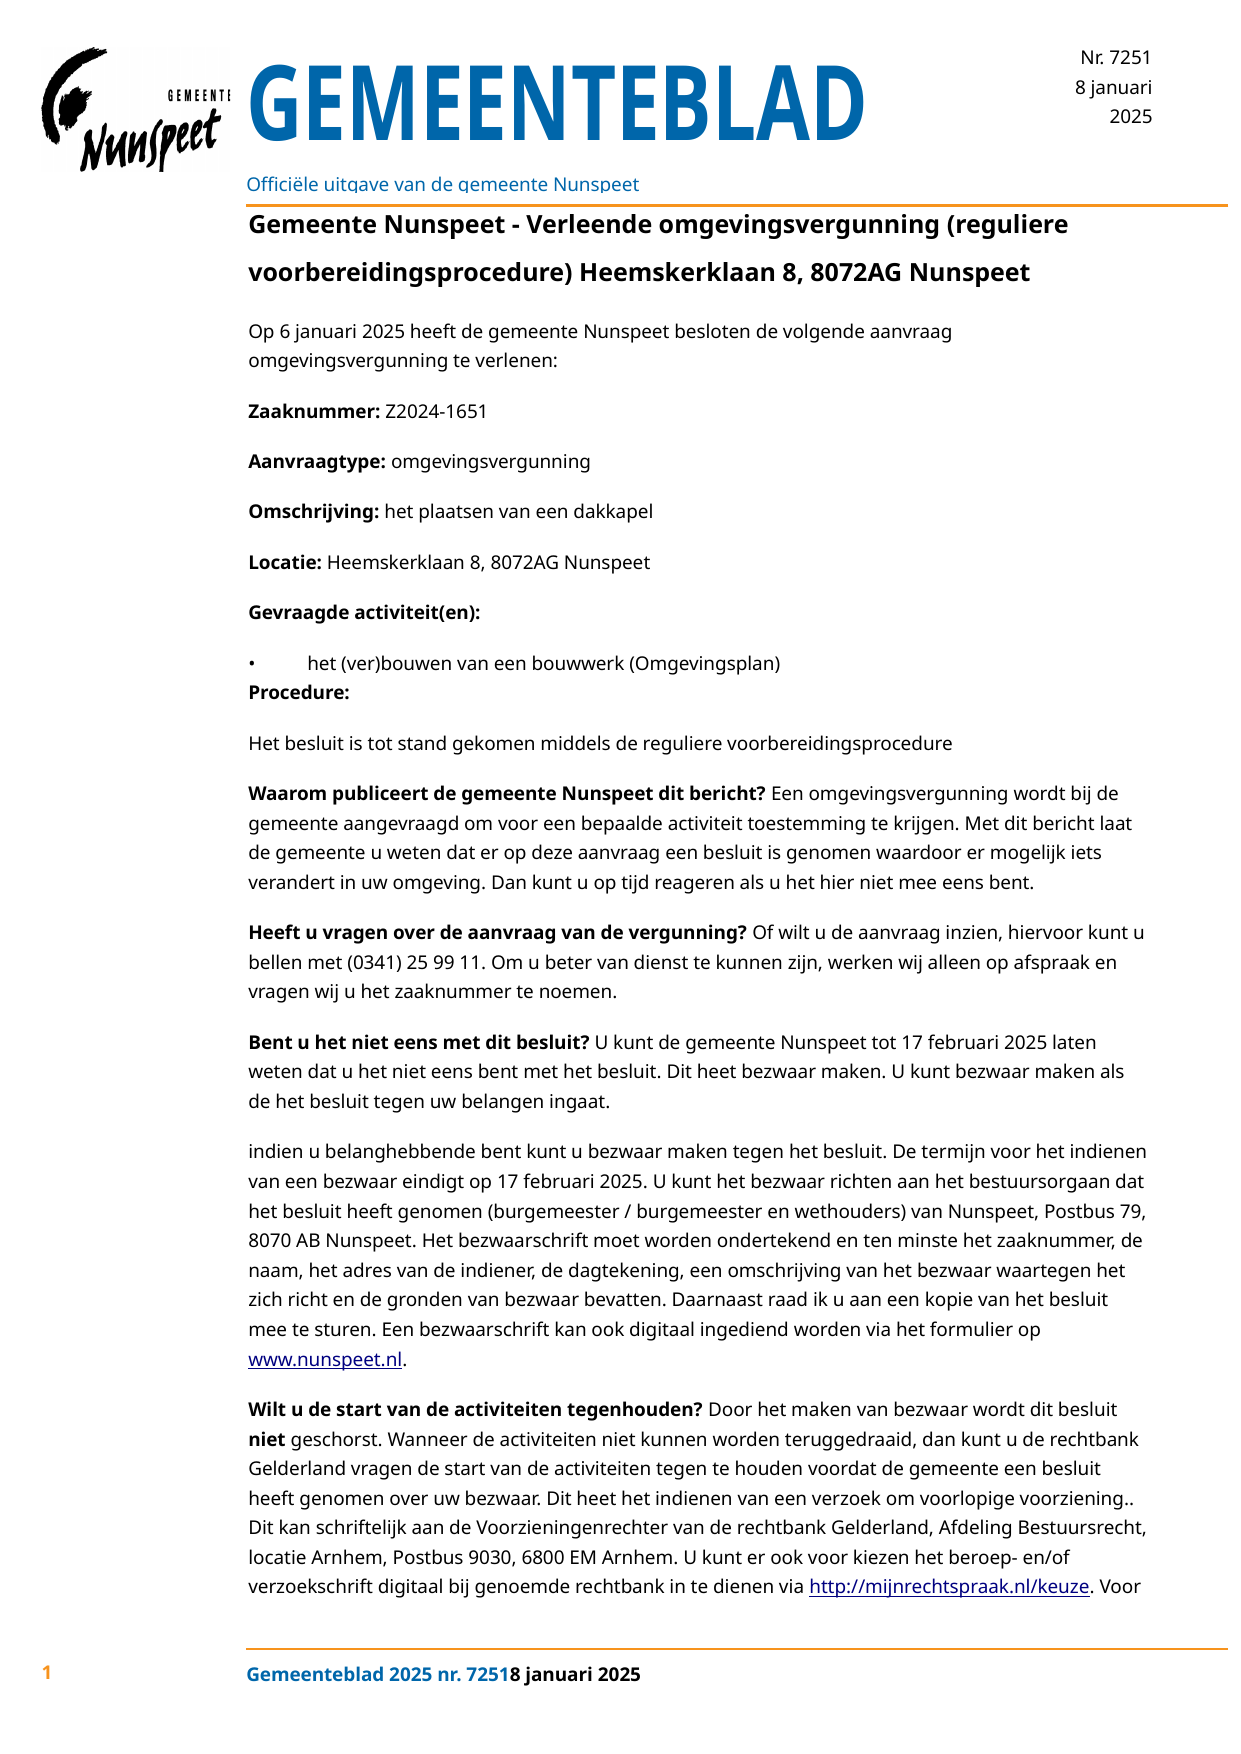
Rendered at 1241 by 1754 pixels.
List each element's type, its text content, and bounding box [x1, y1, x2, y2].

text Zaaknummer: Z2024-1651 [248, 398, 1152, 424]
picture [41, 47, 231, 172]
text Locatie: Heemskerklaan 8, 8072AG Nunspeet [248, 549, 1152, 575]
text indien u belanghebbende bent kunt u bezwaar maken tegen het besluit. De termijn voor het indienen van een bezwaar eindigt op 17 februari 2025. U kunt het bezwaar richten aan het bestuursorgaan dat het besluit heeft genomen (burgemeester / burgemeester en wethouders) van Nunspeet, Postbus 79, 8070 AB Nunspeet. Het bezwaarschrift moet worden ondertekend en ten minste het zaaknummer, de naam, het adres van de indiener, de dagtekening, een omschrijving van het bezwaar waartegen het zich richt en de gronden van bezwaar bevatten. Daarnaast raad ik u aan een kopie van het besluit mee te sturen. Een bezwaarschrift kan ook digitaal ingediend worden via het formulier op www.nunspeet.nl. [248, 1139, 1152, 1372]
text Waarom publiceert de gemeente Nunspeet dit bericht? Een omgevingsvergunning wordt bij de gemeente aangevraagd om voor een bepaalde activiteit toestemming te krijgen. Met dit bericht laat de gemeente u weten dat er op deze aanvraag een besluit is genomen waardoor er mogelijk iets verandert in uw omgeving. Dan kunt u op tijd reageren als u het hier niet mee eens bent. [248, 780, 1152, 895]
text Bent u het niet eens met dit besluit? U kunt de gemeente Nunspeet tot 17 februari 2025 laten weten dat u het niet eens bent met het besluit. Dit heet bezwaar maken. U kunt bezwaar maken als de het besluit tegen uw belangen ingaat. [248, 1029, 1152, 1114]
text Aanvraagtype: omgevingsvergunning [248, 448, 1152, 474]
text Op 6 januari 2025 heeft de gemeente Nunspeet besloten de volgende aanvraag omgevingsvergunning te verlenen: [248, 318, 1152, 373]
text Omschrijving: het plaatsen van een dakkapel [248, 499, 1152, 524]
text Heeft u vragen over de aanvraag van de vergunning? Of wilt u de aanvraag inzien, hiervoor kunt u bellen met (0341) 25 99 11. Om u beter van dienst te kunnen zijn, werken wij alleen op afspraak en vragen wij u het zaaknummer te noemen. [248, 919, 1152, 1004]
text Wilt u de start van de activiteiten tegenhouden? Door het maken van bezwaar wordt dit besluit niet geschorst. Wanneer de activiteiten niet kunnen worden teruggedraaid, dan kunt u de rechtbank Gelderland vragen de start van de activiteiten tegen te houden voordat de gemeente een besluit heeft genomen over uw bezwaar. Dit heet het indienen van een verzoek om voorlopige voorziening.. Dit kan schriftelijk aan de Voorzieningenrechter van de rechtbank Gelderland, Afdeling Bestuursrecht, locatie Arnhem, Postbus 9030, 6800 EM Arnhem. U kunt er ook voor kiezen het beroep- en/of verzoekschrift digitaal bij genoemde rechtbank in te dienen via http://mijnrechtspraak.nl/keuze. Voor [248, 1396, 1152, 1599]
text Gemeente Nunspeet - Verleende omgevingsvergunning (reguliere voorbereidingsprocedure) Heemskerklaan 8, 8072AG Nunspeet [248, 207, 1152, 288]
list het (ver)bouwen van een bouwwerk (Omgevingsplan) [248, 650, 1152, 676]
text Het besluit is tot stand gekomen middels de reguliere voorbereidingsprocedure [248, 730, 1152, 756]
text Gevraagde activiteit(en): [248, 599, 1152, 625]
text Procedure: [248, 679, 1152, 705]
